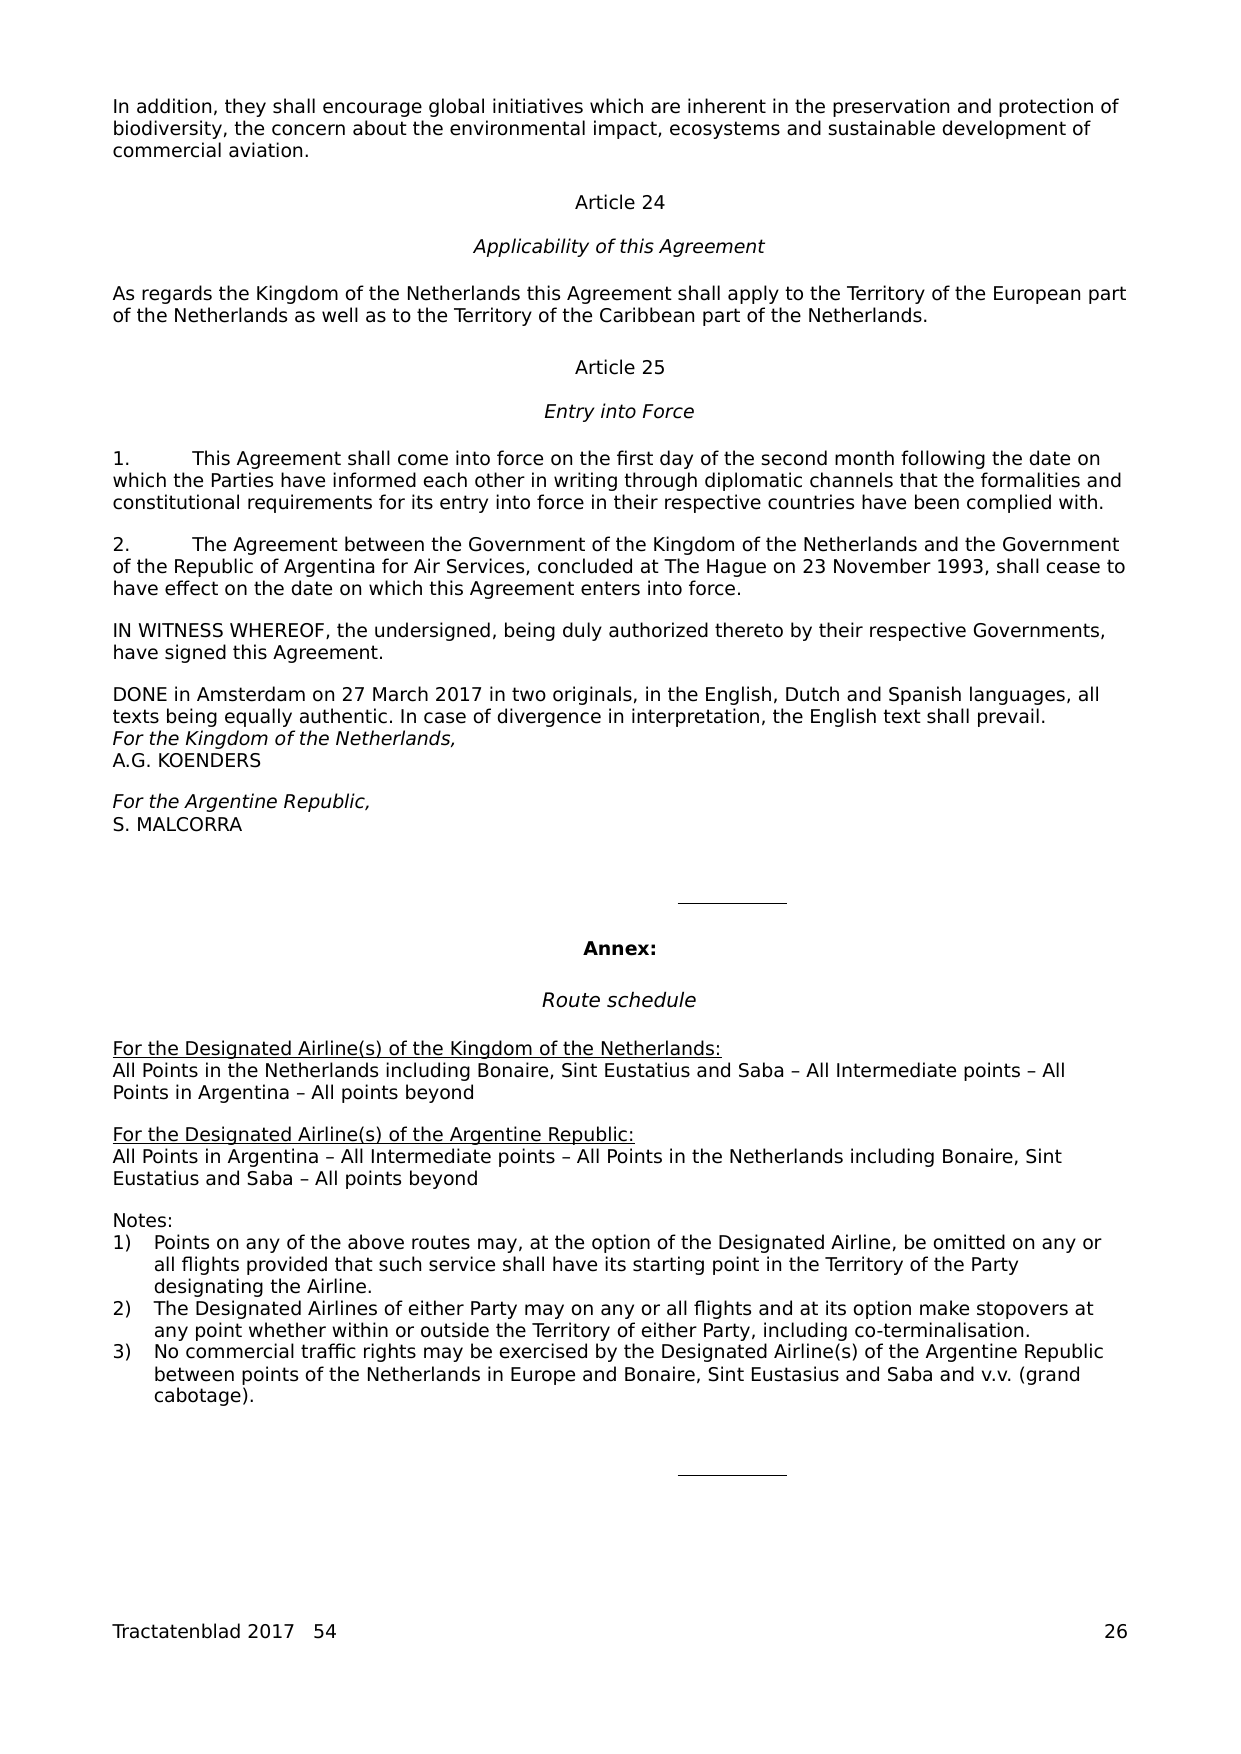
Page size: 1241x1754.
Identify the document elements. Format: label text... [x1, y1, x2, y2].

text Notes: [112, 1209, 1128, 1232]
subtitle Article 24 Applicability of this Agreement [112, 192, 1128, 258]
text 3) No commercial traffic rights may be exercised by the Designated Airline(s) of the Argentine Republic between points of the Netherlands in Europe and Bonaire, Sint Eustasius and Saba and v.v. (grand cabotage). [112, 1341, 1128, 1407]
text For the Designated Airline(s) of the Argentine Republic: [112, 1124, 1128, 1146]
text All Points in the Netherlands including Bonaire, Sint Eustatius and Saba – All Intermediate points – All Points in Argentina – All points beyond [112, 1060, 1128, 1104]
text 2) The Designated Airlines of either Party may on any or all flights and at its option make stopovers at any point whether within or outside the Territory of either Party, including co-terminalisation. [112, 1297, 1128, 1341]
subtitle Annex: [112, 937, 1128, 959]
text 1) Points on any of the above routes may, at the option of the Designated Airline, be omitted on any or all flights provided that such service shall have its starting point in the Territory of the Party designating the Airline. [112, 1232, 1128, 1297]
text 1. This Agreement shall come into force on the first day of the second month following the date on which the Parties have informed each other in writing through diplomatic channels that the formalities and constitutional requirements for its entry into force in their respective countries have been complied with. [112, 448, 1128, 514]
text For the Kingdom of the Netherlands, A.G. KOENDERS [112, 727, 1128, 771]
text In addition, they shall encourage global initiatives which are inherent in the preservation and protection of biodiversity, the concern about the environmental impact, ecosystems and sustainable development of commercial aviation. [112, 96, 1128, 162]
text As regards the Kingdom of the Netherlands this Agreement shall apply to the Territory of the European part of the Netherlands as well as to the Territory of the Caribbean part of the Netherlands. [112, 283, 1128, 327]
text IN WITNESS WHEREOF, the undersigned, being duly authorized thereto by their respective Governments, have signed this Agreement. [112, 619, 1128, 663]
subtitle Route schedule [112, 989, 1128, 1013]
subtitle Article 25 Entry into Force [112, 357, 1128, 423]
text All Points in Argentina – All Intermediate points – All Points in the Netherlands including Bonaire, Sint Eustatius and Saba – All points beyond [112, 1146, 1128, 1189]
text For the Argentine Republic, S. MALCORRA [112, 791, 1128, 835]
text For the Designated Airline(s) of the Kingdom of the Netherlands: [112, 1038, 1128, 1060]
text DONE in Amsterdam on 27 March 2017 in two originals, in the English, Dutch and Spanish languages, all texts being equally authentic. In case of divergence in interpretation, the English text shall prevail. [112, 683, 1128, 727]
text 2. The Agreement between the Government of the Kingdom of the Netherlands and the Government of the Republic of Argentina for Air Services, concluded at The Hague on 23 November 1993, shall cease to have effect on the date on which this Agreement enters into force. [112, 534, 1128, 599]
